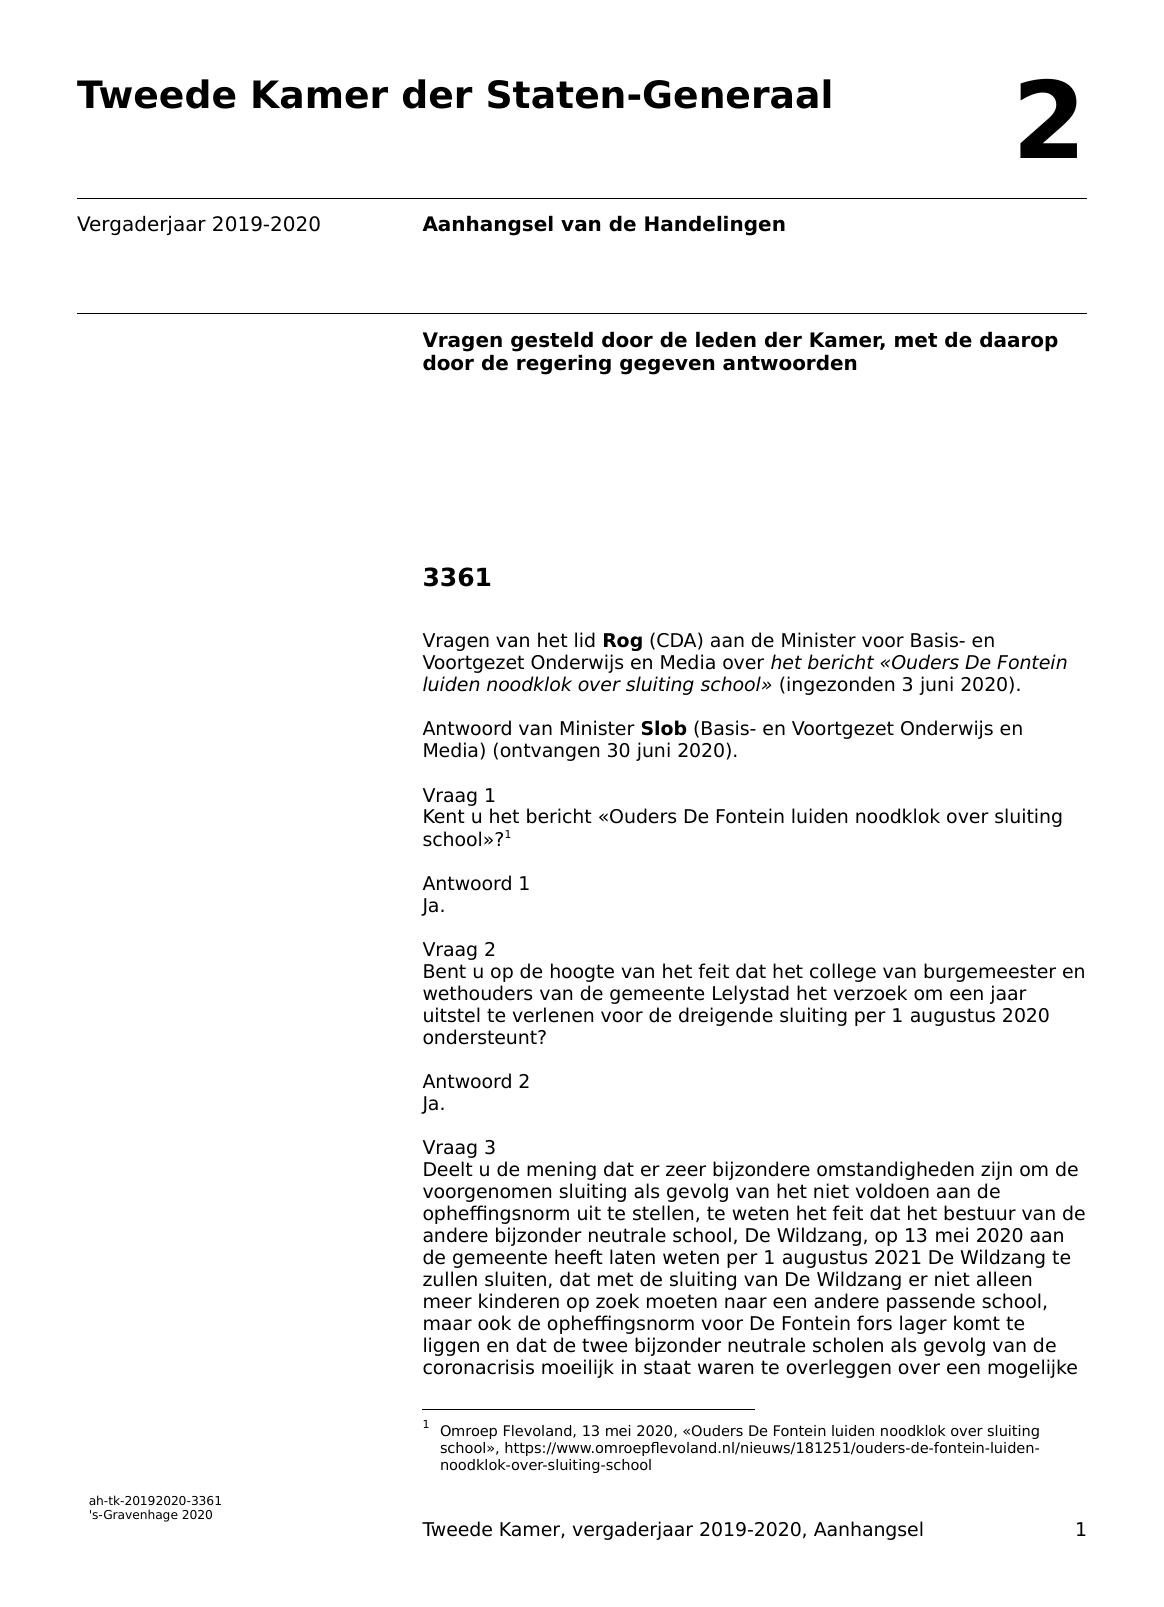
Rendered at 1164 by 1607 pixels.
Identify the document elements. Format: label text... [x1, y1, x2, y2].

table_header Tweede Kamer der Staten-Generaal [77, 59, 886, 198]
text Vraag 2 [422, 939, 1087, 961]
text Bent u op de hoogte van het feit dat het college van burgemeester en wethouders van de gemeente Lelystad het verzoek om een jaar uitstel te verlenen voor de dreigende sluiting per 1 augustus 2020 ondersteunt? [422, 961, 1087, 1049]
text Deelt u de mening dat er zeer bijzondere omstandigheden zijn om de voorgenomen sluiting als gevolg van het niet voldoen aan de opheffingsnorm uit te stellen, te weten het feit dat het bestuur van de andere bijzonder neutrale school, De Wildzang, op 13 mei 2020 aan de gemeente heeft laten weten per 1 augustus 2021 De Wildzang te zullen sluiten, dat met de sluiting van De Wildzang er niet alleen meer kinderen op zoek moeten naar een andere passende school, maar ook de opheffingsnorm voor De Fontein fors lager komt te liggen en dat de twee bijzonder neutrale scholen als gevolg van de coronacrisis moeilijk in staat waren te overleggen over een mogelijke [422, 1159, 1087, 1379]
table_cell Vergaderjaar 2019-2020 [77, 199, 422, 313]
text 's-Gravenhage 2020 [88, 1508, 323, 1522]
text Ja. [422, 894, 1087, 917]
text Vraag 3 [422, 1137, 1087, 1159]
text Antwoord van Minister Slob (Basis- en Voortgezet Onderwijs en Media) (ontvangen 30 juni 2020). [422, 718, 1087, 762]
text Vraag 1 [422, 784, 1087, 806]
text Antwoord 1 [422, 873, 1087, 894]
text Ja. [422, 1093, 1087, 1115]
text Kent u het bericht «Ouders De Fontein luiden noodklok over sluiting school»? [422, 806, 1087, 850]
text 3361 [422, 563, 1087, 592]
table_cell [77, 314, 422, 375]
table_cell Aanhangsel van de Handelingen [422, 199, 1087, 313]
text Vragen van het lid Rog (CDA) aan de Minister voor Basis- en Voortgezet Onderwijs en Media over het bericht «Ouders De Fontein luiden noodklok over sluiting school» (ingezonden 3 juni 2020). [422, 630, 1087, 696]
table_cell Vragen gesteld door de leden der Kamer, met de daarop door de regering gegeven antwoorden [422, 314, 1087, 375]
text ah-tk-20192020-3361 [88, 1494, 323, 1508]
text Omroep Flevoland, 13 mei 2020, «Ouders De Fontein luiden noodklok over sluiting school», https://www.omroepflevoland.nl/nieuws/181251/ouders-de-fontein-luiden-noodklok-over-sluiting-school [422, 1418, 1087, 1474]
text Antwoord 2 [422, 1071, 1087, 1093]
table_header 2 [886, 59, 1087, 198]
